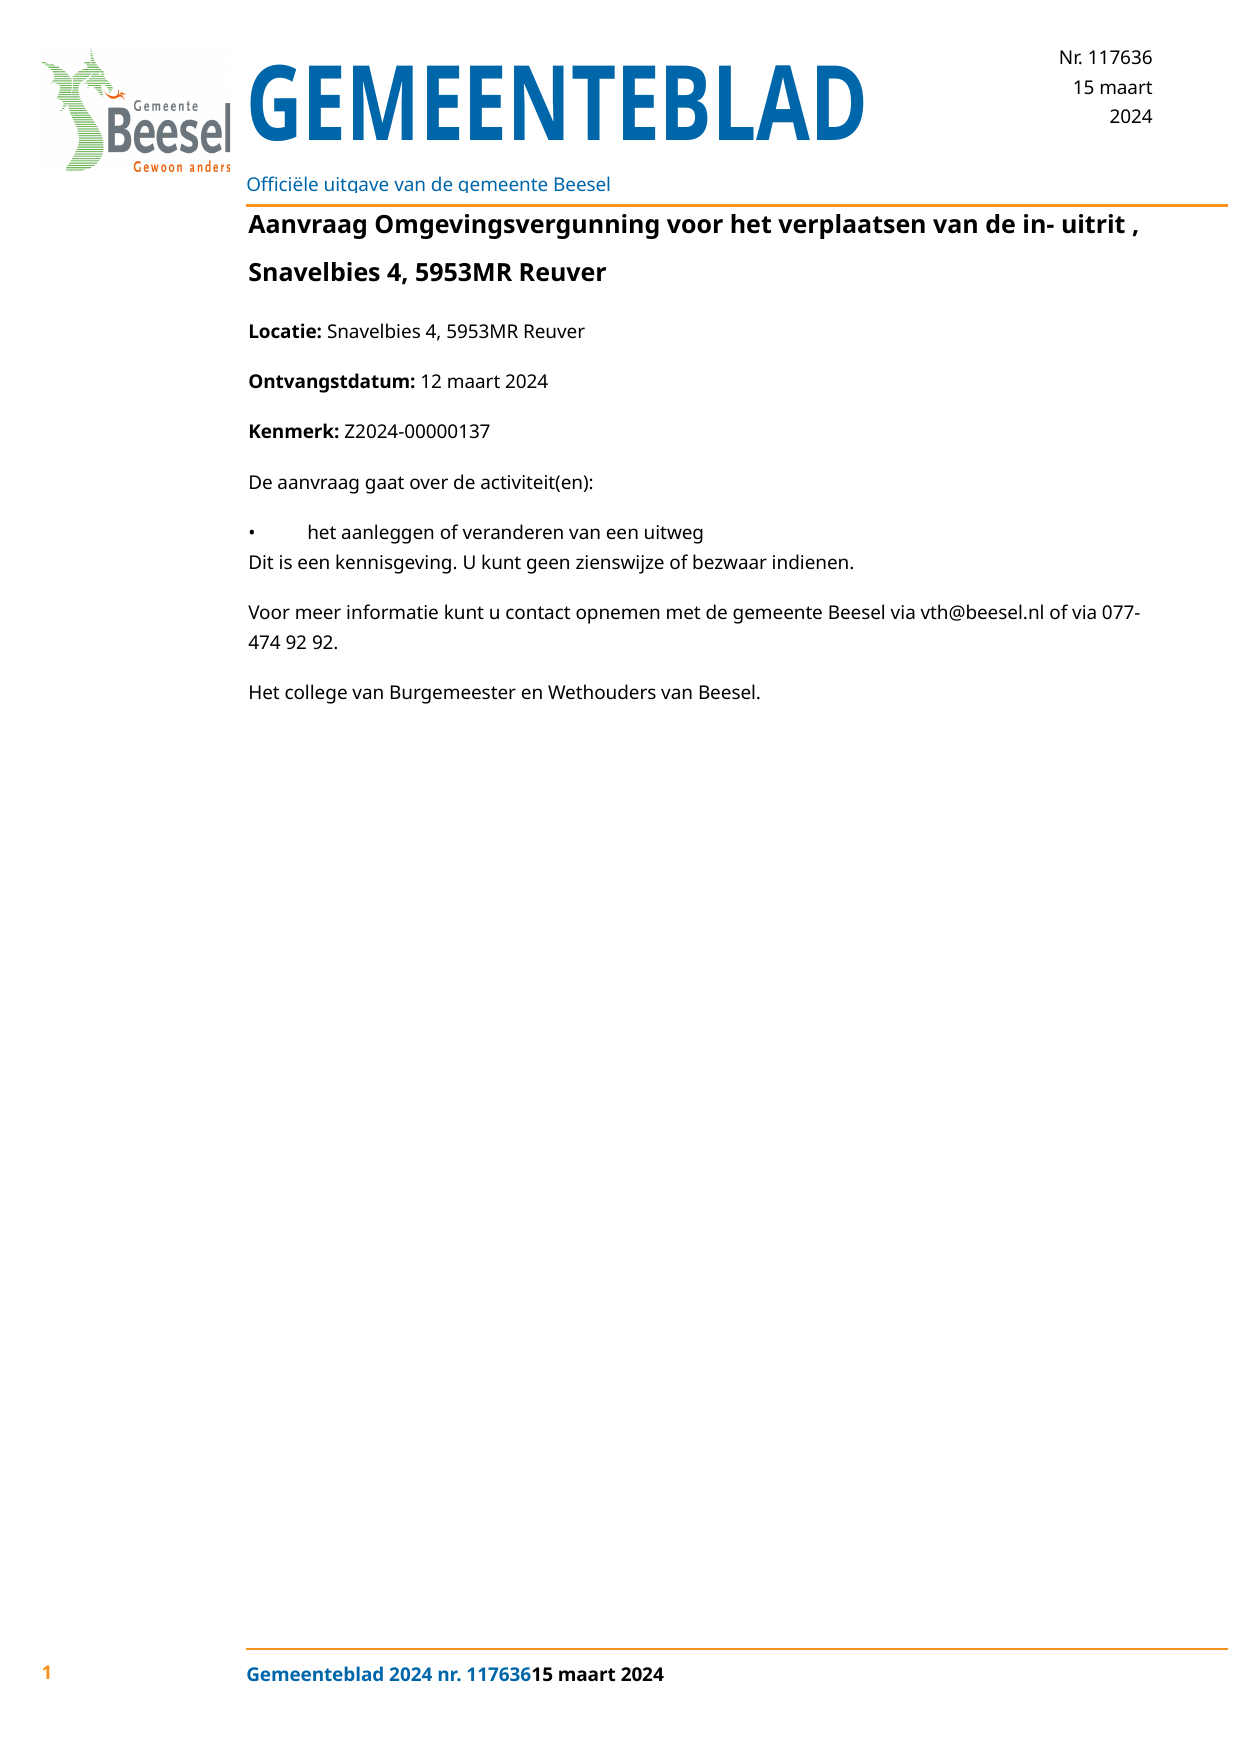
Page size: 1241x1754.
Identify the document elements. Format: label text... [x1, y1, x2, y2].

list het aanleggen of veranderen van een uitweg [248, 519, 1152, 545]
picture [41, 47, 231, 172]
text Aanvraag Omgevingsvergunning voor het verplaatsen van de in- uitrit , Snavelbies 4, 5953MR Reuver [248, 207, 1152, 288]
text Voor meer informatie kunt u contact opnemen met de gemeente Beesel via vth@beesel.nl of via 077-474 92 92. [248, 599, 1152, 655]
text Het college van Burgemeester en Wethouders van Beesel. [248, 679, 1152, 705]
text Kenmerk: Z2024-00000137 [248, 419, 1152, 444]
text De aanvraag gaat over de activiteit(en): [248, 469, 1152, 495]
text Ontvangstdatum: 12 maart 2024 [248, 368, 1152, 394]
text Dit is een kennisgeving. U kunt geen zienswijze of bezwaar indienen. [248, 549, 1152, 575]
text Locatie: Snavelbies 4, 5953MR Reuver [248, 318, 1152, 344]
